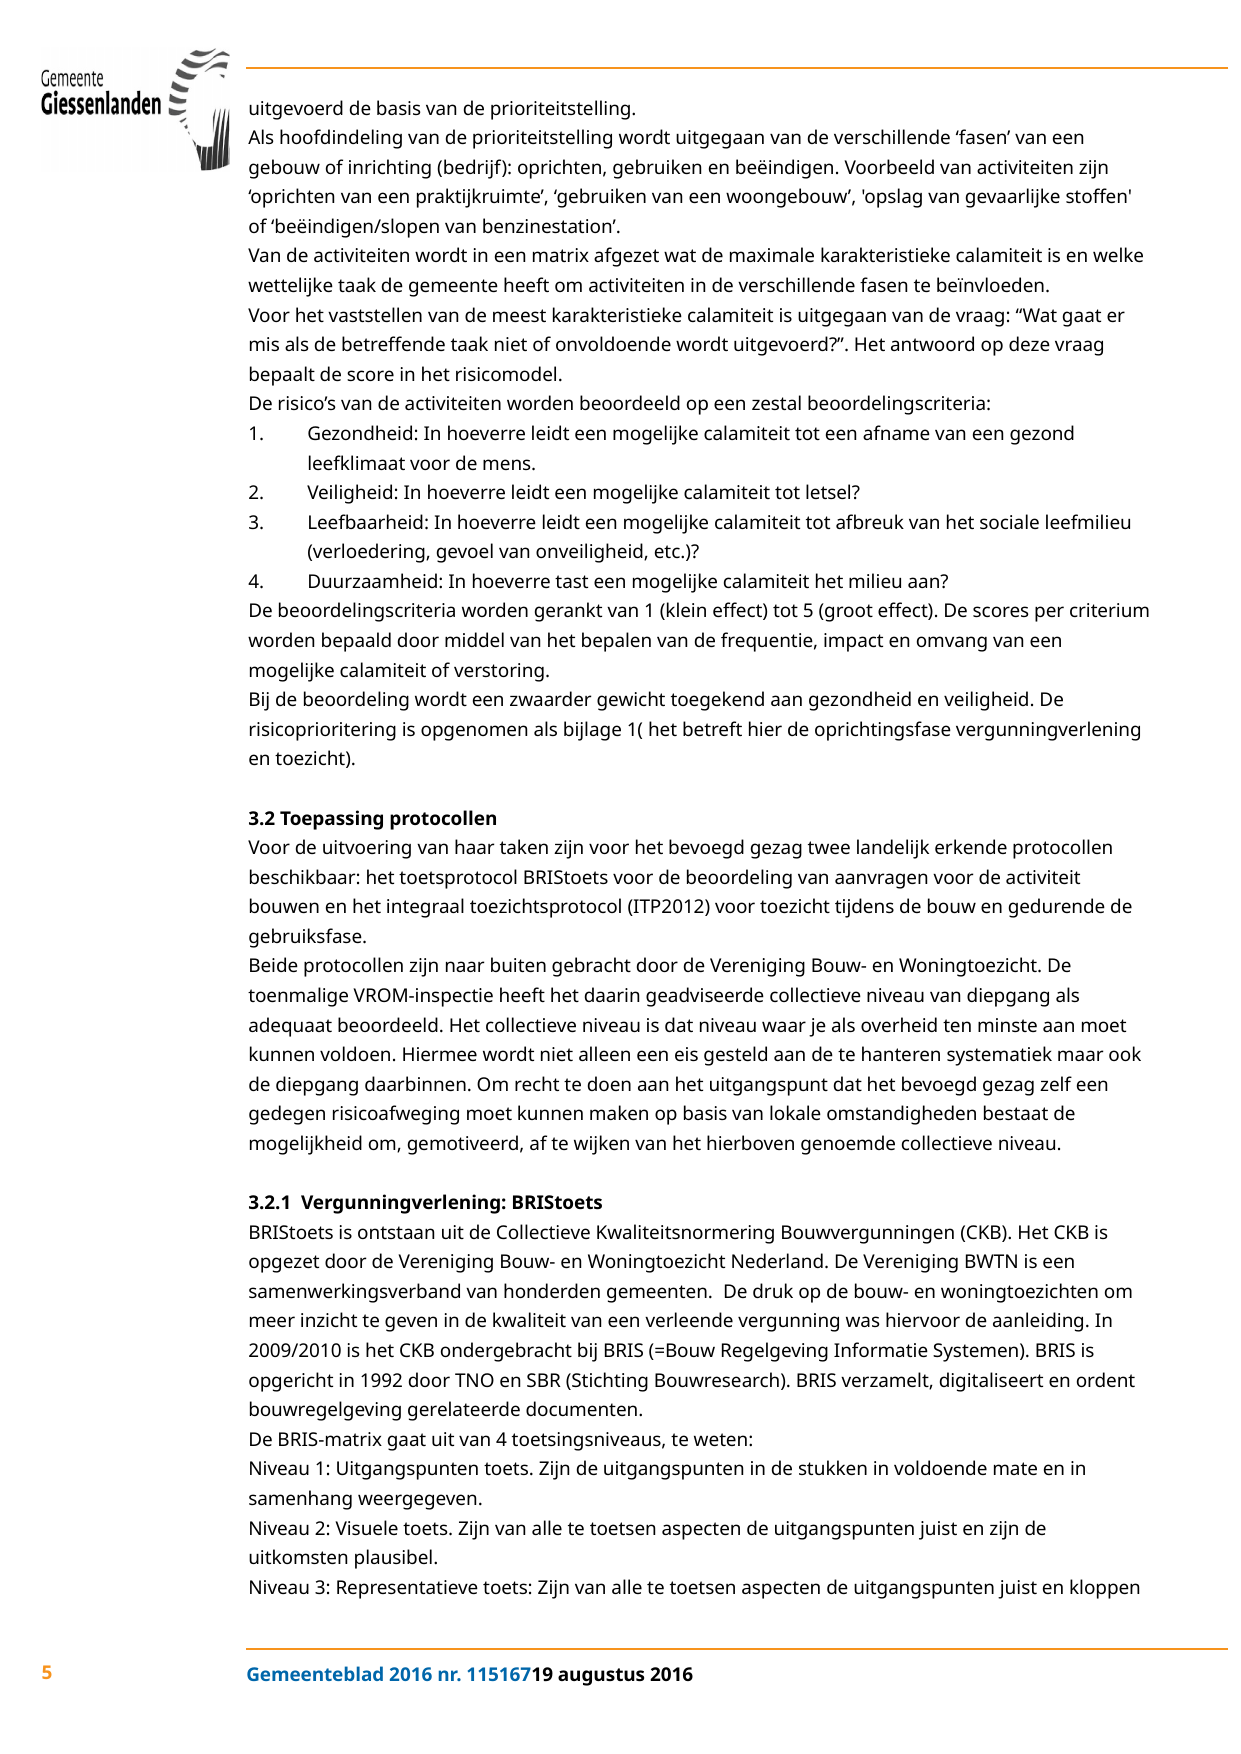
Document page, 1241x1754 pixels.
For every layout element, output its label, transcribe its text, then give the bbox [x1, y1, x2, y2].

text Als hoofdindeling van de prioriteitstelling wordt uitgegaan van de verschillende ‘fasen’ van een gebouw of inrichting (bedrijf): oprichten, gebruiken en beëindigen. Voorbeeld van activiteiten zijn ‘oprichten van een praktijkruimte’, ‘gebruiken van een woongebouw’, 'opslag van gevaarlijke stoffen' of ‘beëindigen/slopen van benzinestation’. [248, 124, 1152, 239]
text Niveau 1: Uitgangspunten toets. Zijn de uitgangspunten in de stukken in voldoende mate en in samenhang weergegeven. [248, 1456, 1152, 1511]
list Duurzaamheid: In hoeverre tast een mogelijke calamiteit het milieu aan? [248, 568, 1152, 594]
list Leefbaarheid: In hoeverre leidt een mogelijke calamiteit tot afbreuk van het sociale leefmilieu (verloedering, gevoel van onveiligheid, etc.)? [248, 509, 1152, 564]
text 3.2.1 Vergunningverlening: BRIStoets [248, 1189, 1152, 1215]
text uitgevoerd de basis van de prioriteitstelling. [248, 95, 1152, 121]
text De risico’s van de activiteiten worden beoordeeld op een zestal beoordelingscriteria: [248, 391, 1152, 416]
text Van de activiteiten wordt in een matrix afgezet wat de maximale karakteristieke calamiteit is en welke wettelijke taak de gemeente heeft om activiteiten in de verschillende fasen te beïnvloeden. [248, 243, 1152, 298]
text Beide protocollen zijn naar buiten gebracht door de Vereniging Bouw- en Woningtoezicht. De toenmalige VROM-inspectie heeft het daarin geadviseerde collectieve niveau van diepgang als adequaat beoordeeld. Het collectieve niveau is dat niveau waar je als overheid ten minste aan moet kunnen voldoen. Hiermee wordt niet alleen een eis gesteld aan de te hanteren systematiek maar ook de diepgang daarbinnen. Om recht te doen aan het uitgangspunt dat het bevoegd gezag zelf een gedegen risicoafweging moet kunnen maken op basis van lokale omstandigheden bestaat de mogelijkheid om, gemotiveerd, af te wijken van het hierboven genoemde collectieve niveau. [248, 953, 1152, 1156]
text De beoordelingscriteria worden gerankt van 1 (klein effect) tot 5 (groot effect). De scores per criterium worden bepaald door middel van het bepalen van de frequentie, impact en omvang van een mogelijke calamiteit of verstoring. [248, 598, 1152, 683]
list Gezondheid: In hoeverre leidt een mogelijke calamiteit tot een afname van een gezond leefklimaat voor de mens. [248, 420, 1152, 476]
text BRIStoets is ontstaan uit de Collectieve Kwaliteitsnormering Bouwvergunningen (CKB). Het CKB is opgezet door de Vereniging Bouw- en Woningtoezicht Nederland. De Vereniging BWTN is een samenwerkingsverband van honderden gemeenten. De druk op de bouw- en woningtoezichten om meer inzicht te geven in de kwaliteit van een verleende vergunning was hiervoor de aanleiding. In 2009/2010 is het CKB ondergebracht bij BRIS (=Bouw Regelgeving Informatie Systemen). BRIS is opgericht in 1992 door TNO en SBR (Stichting Bouwresearch). BRIS verzamelt, digitaliseert en ordent bouwregelgeving gerelateerde documenten. [248, 1219, 1152, 1422]
text Niveau 3: Representatieve toets: Zijn van alle te toetsen aspecten de uitgangspunten juist en kloppen [248, 1574, 1152, 1600]
text Bij de beoordeling wordt een zwaarder gewicht toegekend aan gezondheid en veiligheid. De risicoprioritering is opgenomen als bijlage 1( het betreft hier de oprichtingsfase vergunningverlening en toezicht). [248, 686, 1152, 771]
list ­Veiligheid: In hoeverre leidt een mogelijke calamiteit tot letsel? [248, 479, 1152, 505]
text Voor de uitvoering van haar taken zijn voor het bevoegd gezag twee landelijk erkende protocollen beschikbaar: het toetsprotocol BRIStoets voor de beoordeling van aanvragen voor de activiteit bouwen en het integraal toezichtsprotocol (ITP2012) voor toezicht tijdens de bouw en gedurende de gebruiksfase. [248, 834, 1152, 949]
text Voor het vaststellen van de meest karakteristieke calamiteit is uitgegaan van de vraag: “Wat gaat er mis als de betreffende taak niet of onvoldoende wordt uitgevoerd?”. Het antwoord op deze vraag bepaalt de score in het risicomodel. [248, 302, 1152, 387]
picture [41, 47, 231, 172]
text Niveau 2: Visuele toets. Zijn van alle te toetsen aspecten de uitgangspunten juist en zijn de uitkomsten plausibel. [248, 1515, 1152, 1570]
text De BRIS-matrix gaat uit van 4 toetsingsniveaus, te weten: [248, 1426, 1152, 1452]
text 3.2 Toepassing protocollen [248, 805, 1152, 831]
